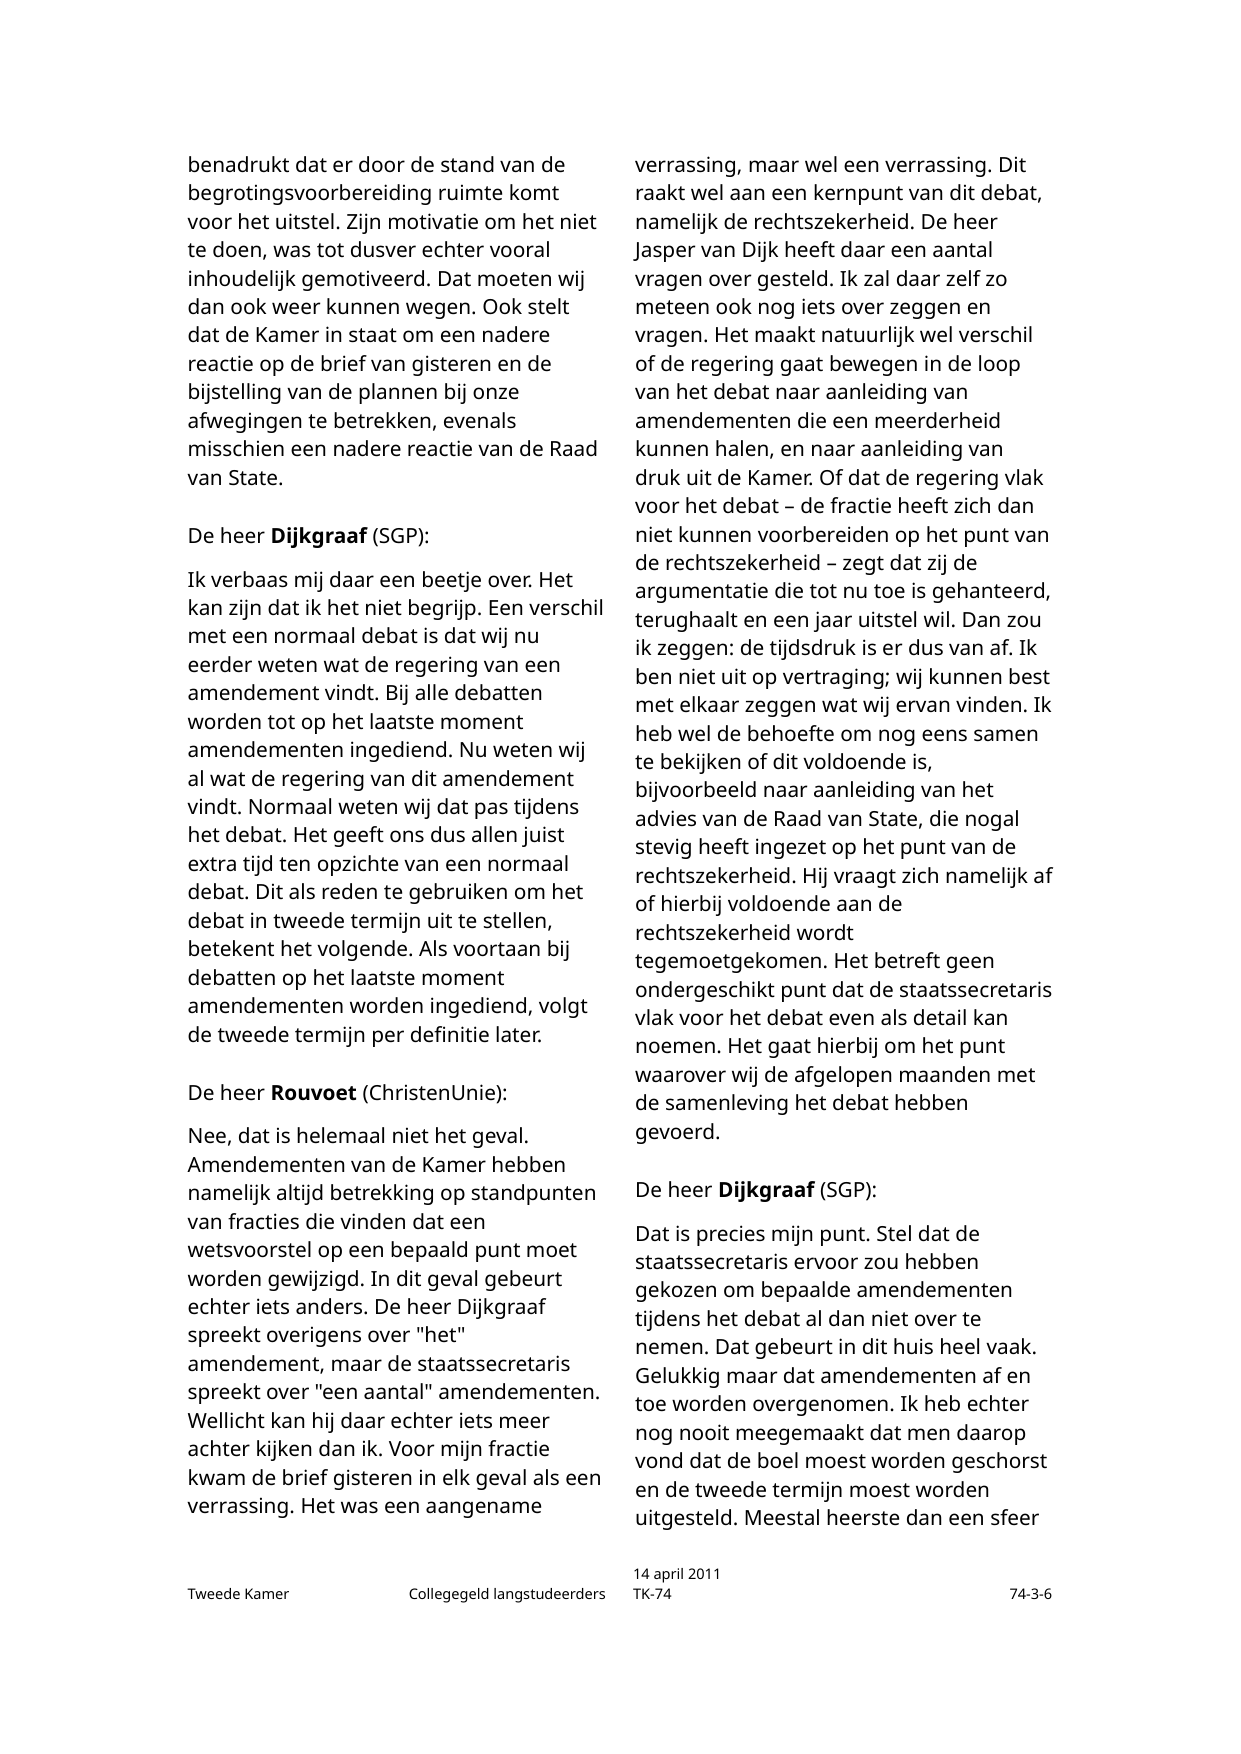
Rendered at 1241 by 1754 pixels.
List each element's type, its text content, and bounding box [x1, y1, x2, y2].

text De heer Rouvoet (ChristenUnie): [187, 1078, 605, 1107]
text Dat is precies mijn punt. Stel dat de staatssecretaris ervoor zou hebben gekozen om bepaalde amendementen tijdens het debat al dan niet over te nemen. Dat gebeurt in dit huis heel vaak. Gelukkig maar dat amendementen af en toe worden overgenomen. Ik heb echter nog nooit meegemaakt dat men daarop vond dat de boel moest worden geschorst en de tweede termijn moest worden uitgesteld. Meestal heerste dan een sfeer [635, 1219, 1053, 1532]
text verrassing, maar wel een verrassing. Dit raakt wel aan een kernpunt van dit debat, namelijk de rechtszekerheid. De heer Jasper van Dijk heeft daar een aantal vragen over gesteld. Ik zal daar zelf zo meteen ook nog iets over zeggen en vragen. Het maakt natuurlijk wel verschil of de regering gaat bewegen in de loop van het debat naar aanleiding van amendementen die een meerderheid kunnen halen, en naar aanleiding van druk uit de Kamer. Of dat de regering vlak voor het debat – de fractie heeft zich dan niet kunnen voorbereiden op het punt van de rechtszekerheid – zegt dat zij de argumentatie die tot nu toe is gehanteerd, terughaalt en een jaar uitstel wil. Dan zou ik zeggen: de tijdsdruk is er dus van af. Ik ben niet uit op vertraging; wij kunnen best met elkaar zeggen wat wij ervan vinden. Ik heb wel de behoefte om nog eens samen te bekijken of dit voldoende is, bijvoorbeeld naar aanleiding van het advies van de Raad van State, die nogal stevig heeft ingezet op het punt van de rechtszekerheid. Hij vraagt zich namelijk af of hierbij voldoende aan de rechtszekerheid wordt tegemoetgekomen. Het betreft geen ondergeschikt punt dat de staatssecretaris vlak voor het debat even als detail kan noemen. Het gaat hierbij om het punt waarover wij de afgelopen maanden met de samenleving het debat hebben gevoerd. [635, 150, 1053, 1145]
text De heer Dijkgraaf (SGP): [635, 1175, 1053, 1204]
text Ik verbaas mij daar een beetje over. Het kan zijn dat ik het niet begrijp. Een verschil met een normaal debat is dat wij nu eerder weten wat de regering van een amendement vindt. Bij alle debatten worden tot op het laatste moment amendementen ingediend. Nu weten wij al wat de regering van dit amendement vindt. Normaal weten wij dat pas tijdens het debat. Het geeft ons dus allen juist extra tijd ten opzichte van een normaal debat. Dit als reden te gebruiken om het debat in tweede termijn uit te stellen, betekent het volgende. Als voortaan bij debatten op het laatste moment amendementen worden ingediend, volgt de tweede termijn per definitie later. [187, 565, 605, 1048]
text Nee, dat is helemaal niet het geval. Amendementen van de Kamer hebben namelijk altijd betrekking op standpunten van fracties die vinden dat een wetsvoorstel op een bepaald punt moet worden gewijzigd. In dit geval gebeurt echter iets anders. De heer Dijkgraaf spreekt overigens over "het" amendement, maar de staatssecretaris spreekt over "een aantal" amendementen. Wellicht kan hij daar echter iets meer achter kijken dan ik. Voor mijn fractie kwam de brief gisteren in elk geval als een verrassing. Het was een aangename [187, 1122, 605, 1520]
text De heer Dijkgraaf (SGP): [187, 521, 605, 550]
text benadrukt dat er door de stand van de begrotingsvoorbereiding ruimte komt voor het uitstel. Zijn motivatie om het niet te doen, was tot dusver echter vooral inhoudelijk gemotiveerd. Dat moeten wij dan ook weer kunnen wegen. Ook stelt dat de Kamer in staat om een nadere reactie op de brief van gisteren en de bijstelling van de plannen bij onze afwegingen te betrekken, evenals misschien een nadere reactie van de Raad van State. [187, 150, 605, 491]
